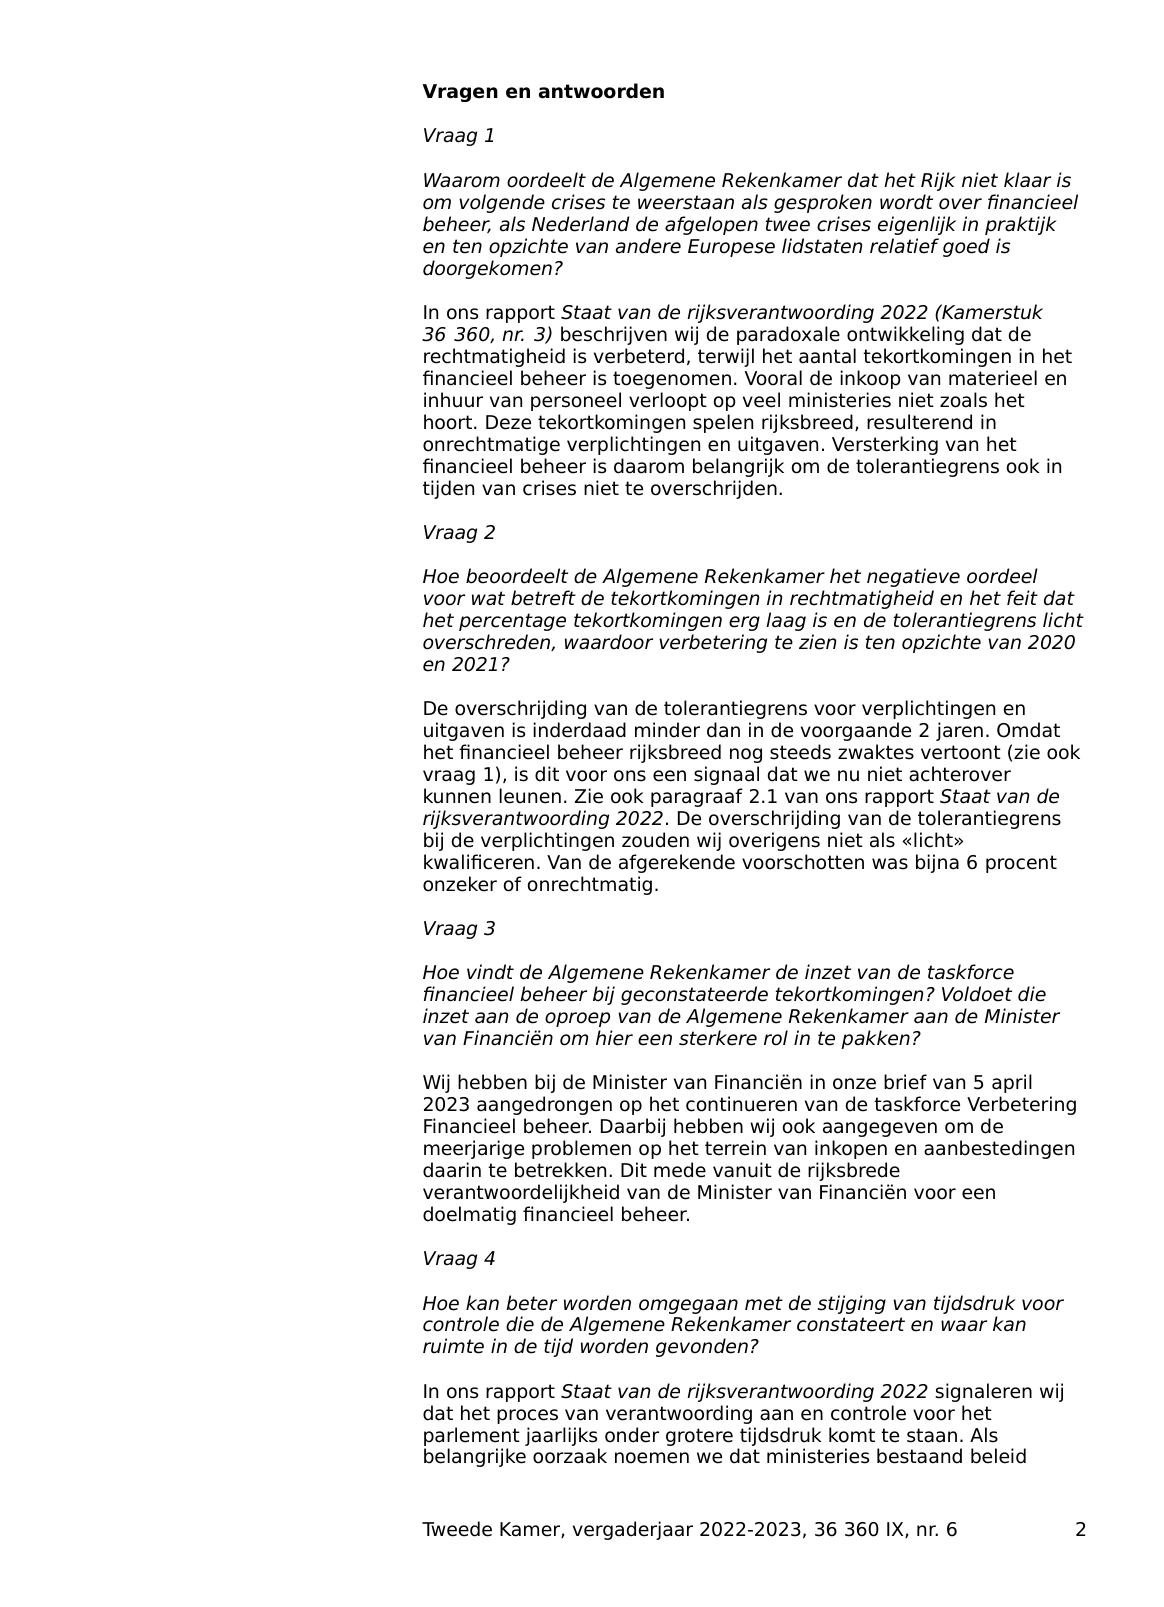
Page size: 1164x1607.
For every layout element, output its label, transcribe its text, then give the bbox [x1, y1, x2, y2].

text In ons rapport Staat van de rijksverantwoording 2022 (Kamerstuk 36 360, nr. 3) beschrijven wij de paradoxale ontwikkeling dat de rechtmatigheid is verbeterd, terwijl het aantal tekortkomingen in het financieel beheer is toegenomen. Vooral de inkoop van materieel en inhuur van personeel verloopt op veel ministeries niet zoals het hoort. Deze tekortkomingen spelen rijksbreed, resulterend in onrechtmatige verplichtingen en uitgaven. Versterking van het financieel beheer is daarom belangrijk om de tolerantiegrens ook in tijden van crises niet te overschrijden. [422, 302, 1087, 499]
text Hoe kan beter worden omgegaan met de stijging van tijdsdruk voor controle die de Algemene Rekenkamer constateert en waar kan ruimte in de tijd worden gevonden? [422, 1292, 1087, 1358]
subtitle Vraag 1 [422, 125, 1087, 147]
text Wij hebben bij de Minister van Financiën in onze brief van 5 april 2023 aangedrongen op het continueren van de taskforce Verbetering Financieel beheer. Daarbij hebben wij ook aangegeven om de meerjarige problemen op het terrein van inkopen en aanbestedingen daarin te betrekken. Dit mede vanuit de rijksbrede verantwoordelijkheid van de Minister van Financiën voor een doelmatig financieel beheer. [422, 1072, 1087, 1226]
text De overschrijding van de tolerantiegrens voor verplichtingen en uitgaven is inderdaad minder dan in de voorgaande 2 jaren. Omdat het financieel beheer rijksbreed nog steeds zwaktes vertoont (zie ook vraag 1), is dit voor ons een signaal dat we nu niet achterover kunnen leunen. Zie ook paragraaf 2.1 van ons rapport Staat van de rijksverantwoording 2022. De overschrijding van de tolerantiegrens bij de verplichtingen zouden wij overigens niet als «licht» kwalificeren. Van de afgerekende voorschotten was bijna 6 procent onzeker of onrechtmatig. [422, 698, 1087, 896]
text Waarom oordeelt de Algemene Rekenkamer dat het Rijk niet klaar is om volgende crises te weerstaan als gesproken wordt over financieel beheer, als Nederland de afgelopen twee crises eigenlijk in praktijk en ten opzichte van andere Europese lidstaten relatief goed is doorgekomen? [422, 169, 1087, 279]
subtitle Vragen en antwoorden [422, 81, 1087, 103]
subtitle Vraag 4 [422, 1248, 1087, 1270]
subtitle Vraag 3 [422, 918, 1087, 940]
subtitle Vraag 2 [422, 522, 1087, 544]
text Hoe beoordeelt de Algemene Rekenkamer het negatieve oordeel voor wat betreft de tekortkomingen in rechtmatigheid en het feit dat het percentage tekortkomingen erg laag is en de tolerantiegrens licht overschreden, waardoor verbetering te zien is ten opzichte van 2020 en 2021? [422, 566, 1087, 676]
text In ons rapport Staat van de rijksverantwoording 2022 signaleren wij dat het proces van verantwoording aan en controle voor het parlement jaarlijks onder grotere tijdsdruk komt te staan. Als belangrijke oorzaak noemen we dat ministeries bestaand beleid [422, 1381, 1087, 1468]
text Hoe vindt de Algemene Rekenkamer de inzet van de taskforce financieel beheer bij geconstateerde tekortkomingen? Voldoet die inzet aan de oproep van de Algemene Rekenkamer aan de Minister van Financiën om hier een sterkere rol in te pakken? [422, 962, 1087, 1050]
